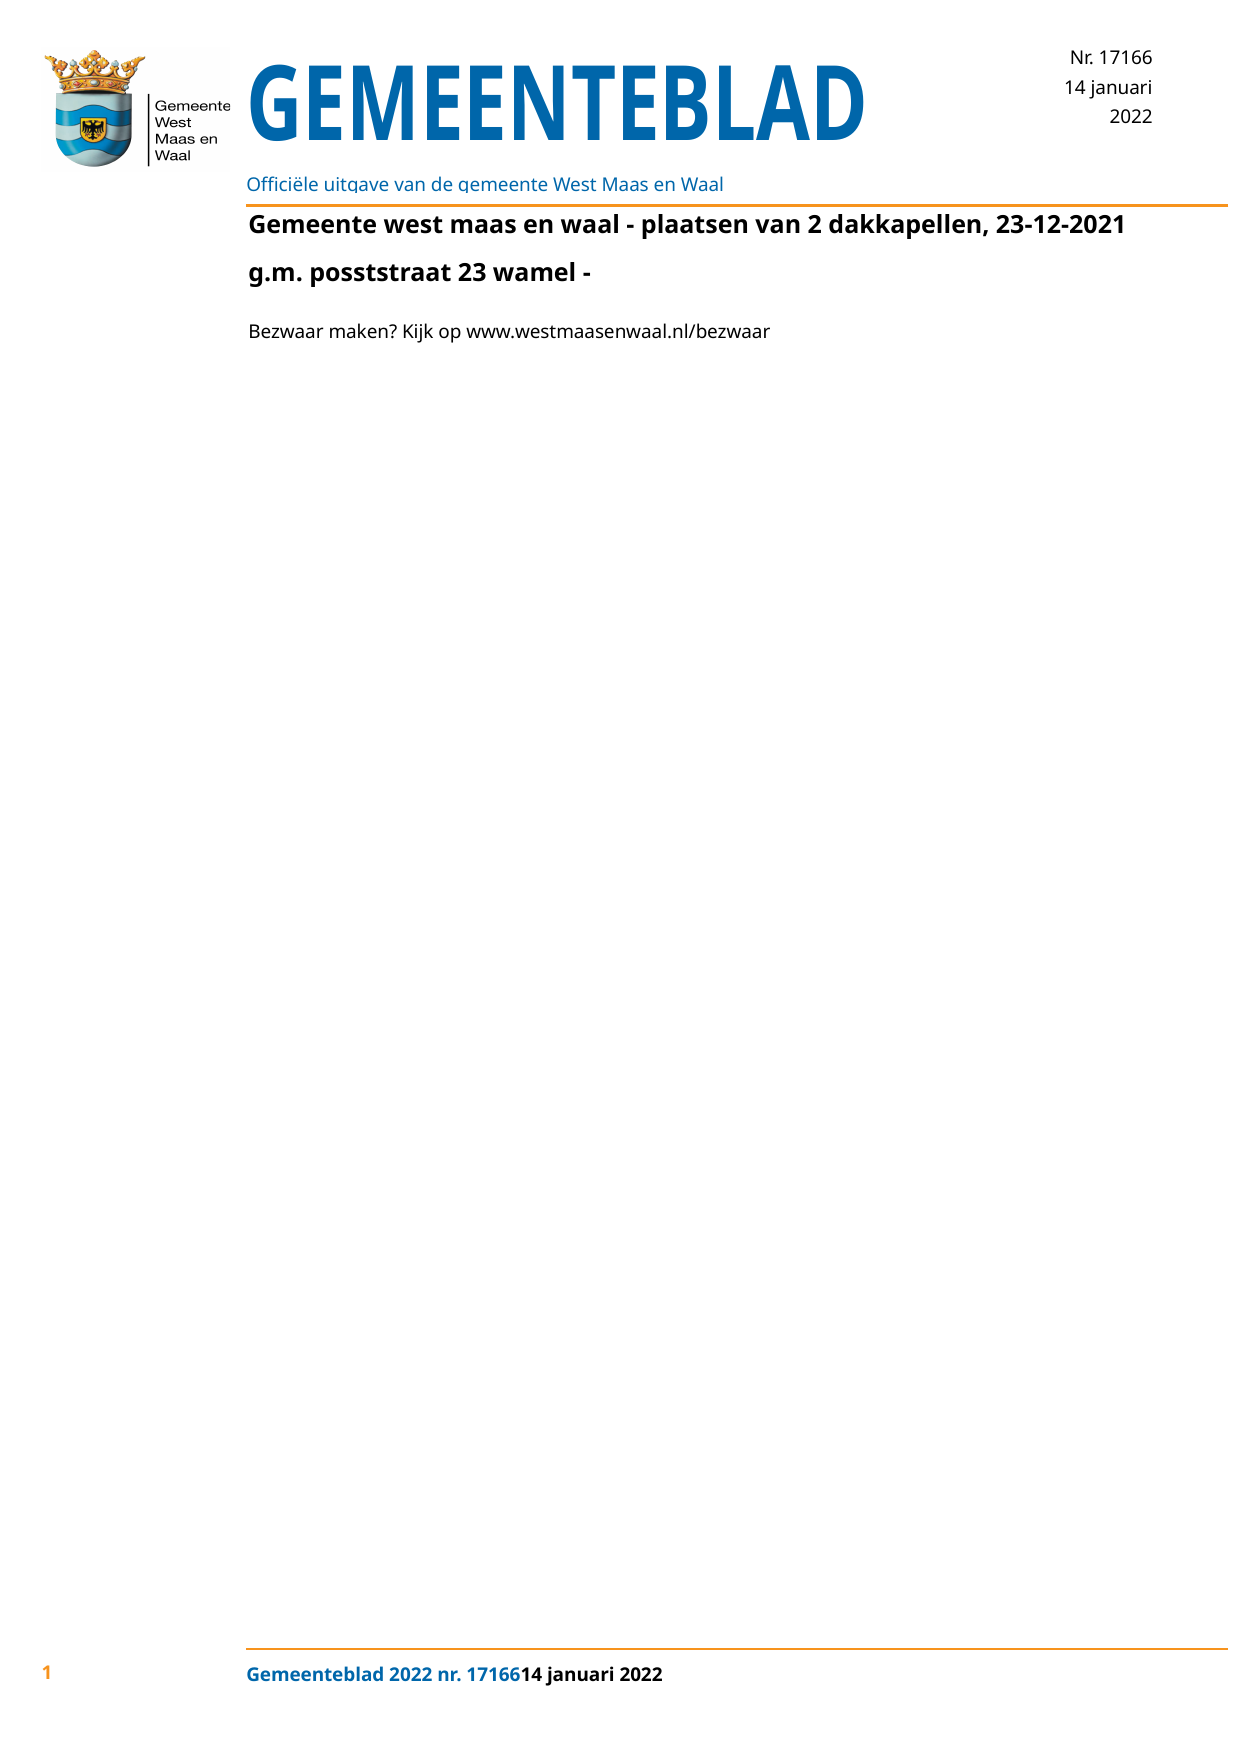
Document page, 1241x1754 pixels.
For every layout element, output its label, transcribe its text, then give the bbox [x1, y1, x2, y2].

picture [41, 47, 231, 172]
text Bezwaar maken? Kijk op www.westmaasenwaal.nl/bezwaar [248, 318, 1152, 344]
text Gemeente west maas en waal - plaatsen van 2 dakkapellen, 23-12-2021 g.m. posststraat 23 wamel - [248, 207, 1152, 288]
